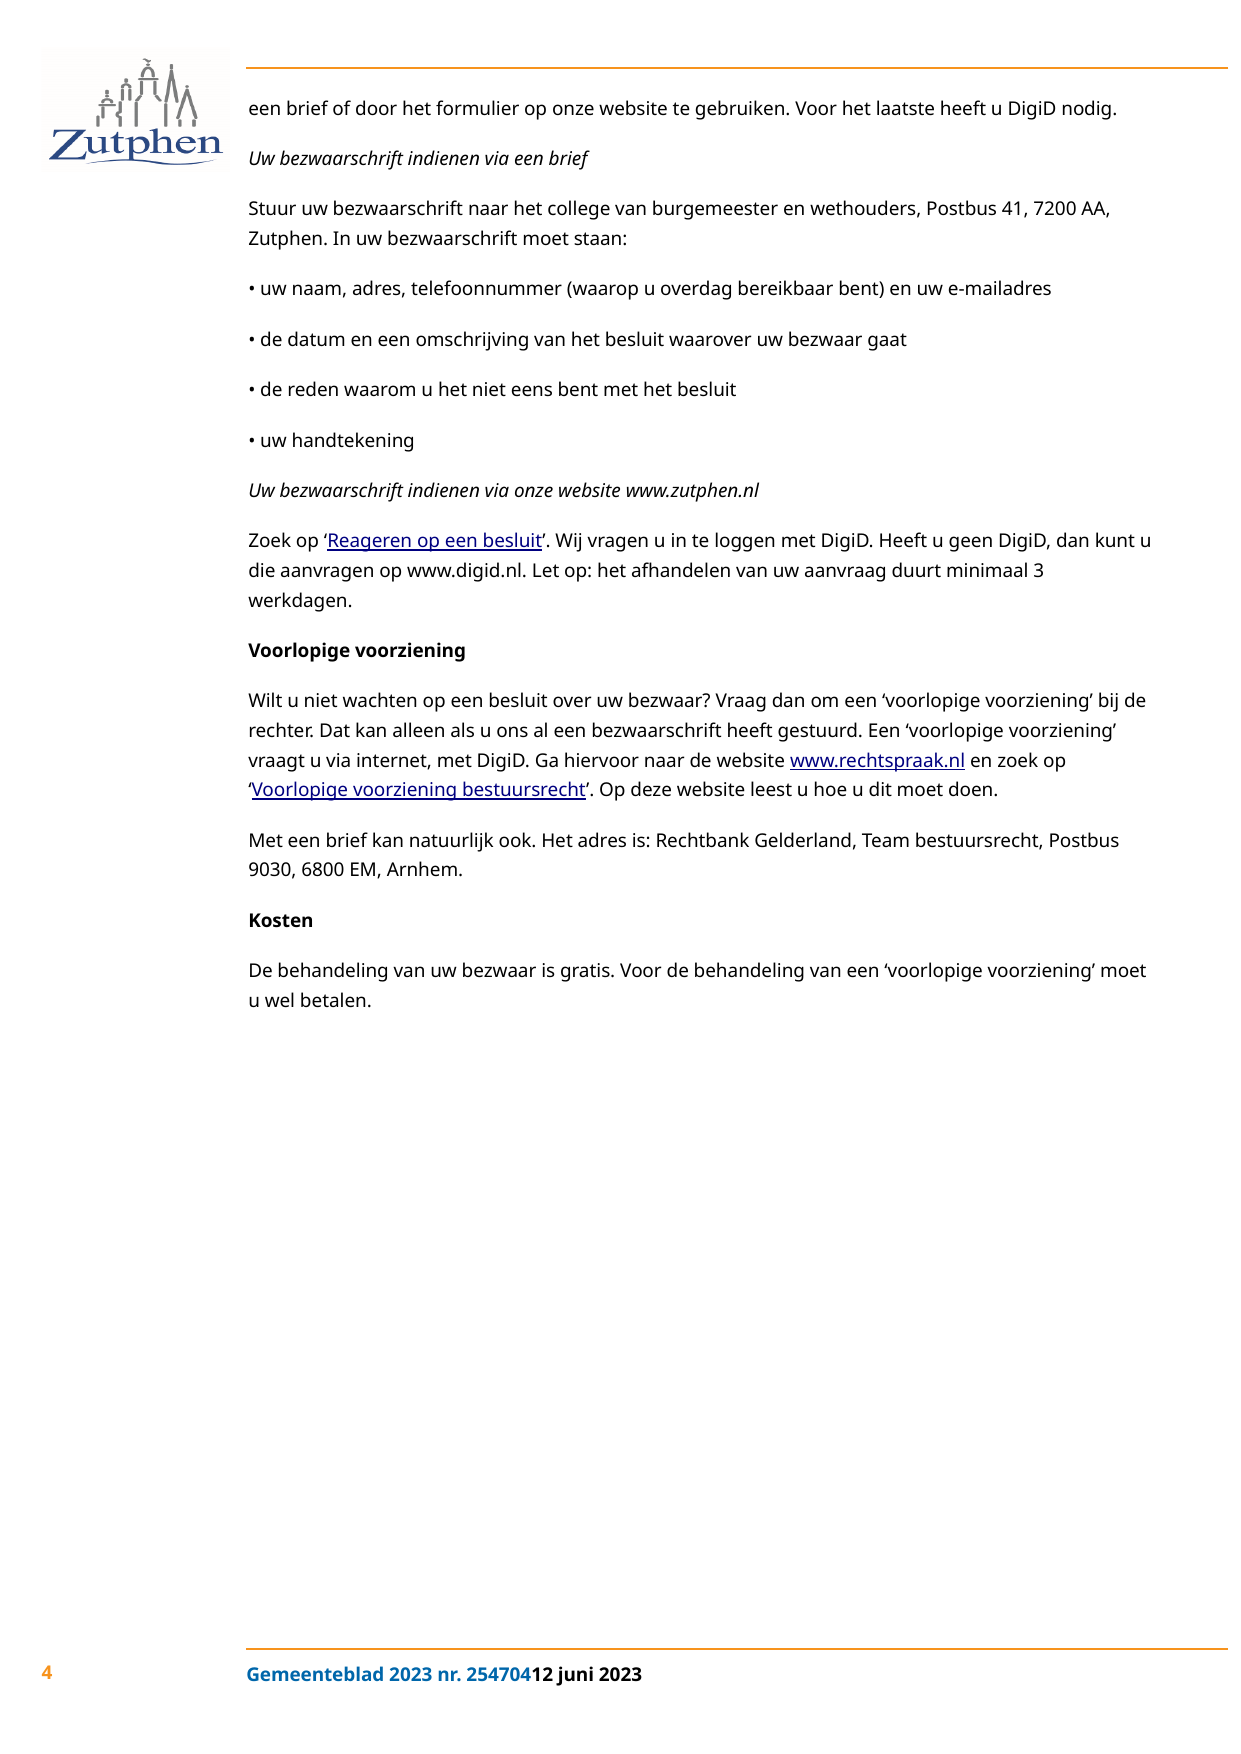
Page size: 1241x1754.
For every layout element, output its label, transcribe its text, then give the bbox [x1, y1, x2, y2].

text • uw naam, adres, telefoonnummer (waarop u overdag bereikbaar bent) en uw e-mailadres [248, 276, 1152, 301]
text • de datum en een omschrijving van het besluit waarover uw bezwaar gaat [248, 326, 1152, 352]
text • de reden waarom u het niet eens bent met het besluit [248, 376, 1152, 402]
text Stuur uw bezwaarschrift naar het college van burgemeester en wethouders, Postbus 41, 7200 AA, Zutphen. In uw bezwaarschrift moet staan: [248, 196, 1152, 251]
text • uw handtekening [248, 427, 1152, 453]
picture [41, 47, 231, 172]
text De behandeling van uw bezwaar is gratis. Voor de behandeling van een ‘voorlopige voorziening’ moet u wel betalen. [248, 957, 1152, 1013]
text Voorlopige voorziening [248, 637, 1152, 663]
text Uw bezwaarschrift indienen via een brief [248, 145, 1152, 171]
text Kosten [248, 907, 1152, 933]
text Zoek op ‘Reageren op een besluit’. Wij vragen u in te loggen met DigiD. Heeft u geen DigiD, dan kunt u die aanvragen op www.digid.nl. Let op: het afhandelen van uw aanvraag duurt minimaal 3 werkdagen. [248, 528, 1152, 613]
text Wilt u niet wachten op een besluit over uw bezwaar? Vraag dan om een ‘voorlopige voorziening’ bij de rechter. Dat kan alleen als u ons al een bezwaarschrift heeft gestuurd. Een ‘voorlopige voorziening’ vraagt u via internet, met DigiD. Ga hiervoor naar de website www.rechtspraak.nl en zoek op ‘Voorlopige voorziening bestuursrecht’. Op deze website leest u hoe u dit moet doen. [248, 688, 1152, 802]
text Met een brief kan natuurlijk ook. Het adres is: Rechtbank Gelderland, Team bestuursrecht, Postbus 9030, 6800 EM, Arnhem. [248, 827, 1152, 882]
text een brief of door het formulier op onze website te gebruiken. Voor het laatste heeft u DigiD nodig. [248, 95, 1152, 121]
text Uw bezwaarschrift indienen via onze website www.zutphen.nl [248, 477, 1152, 503]
